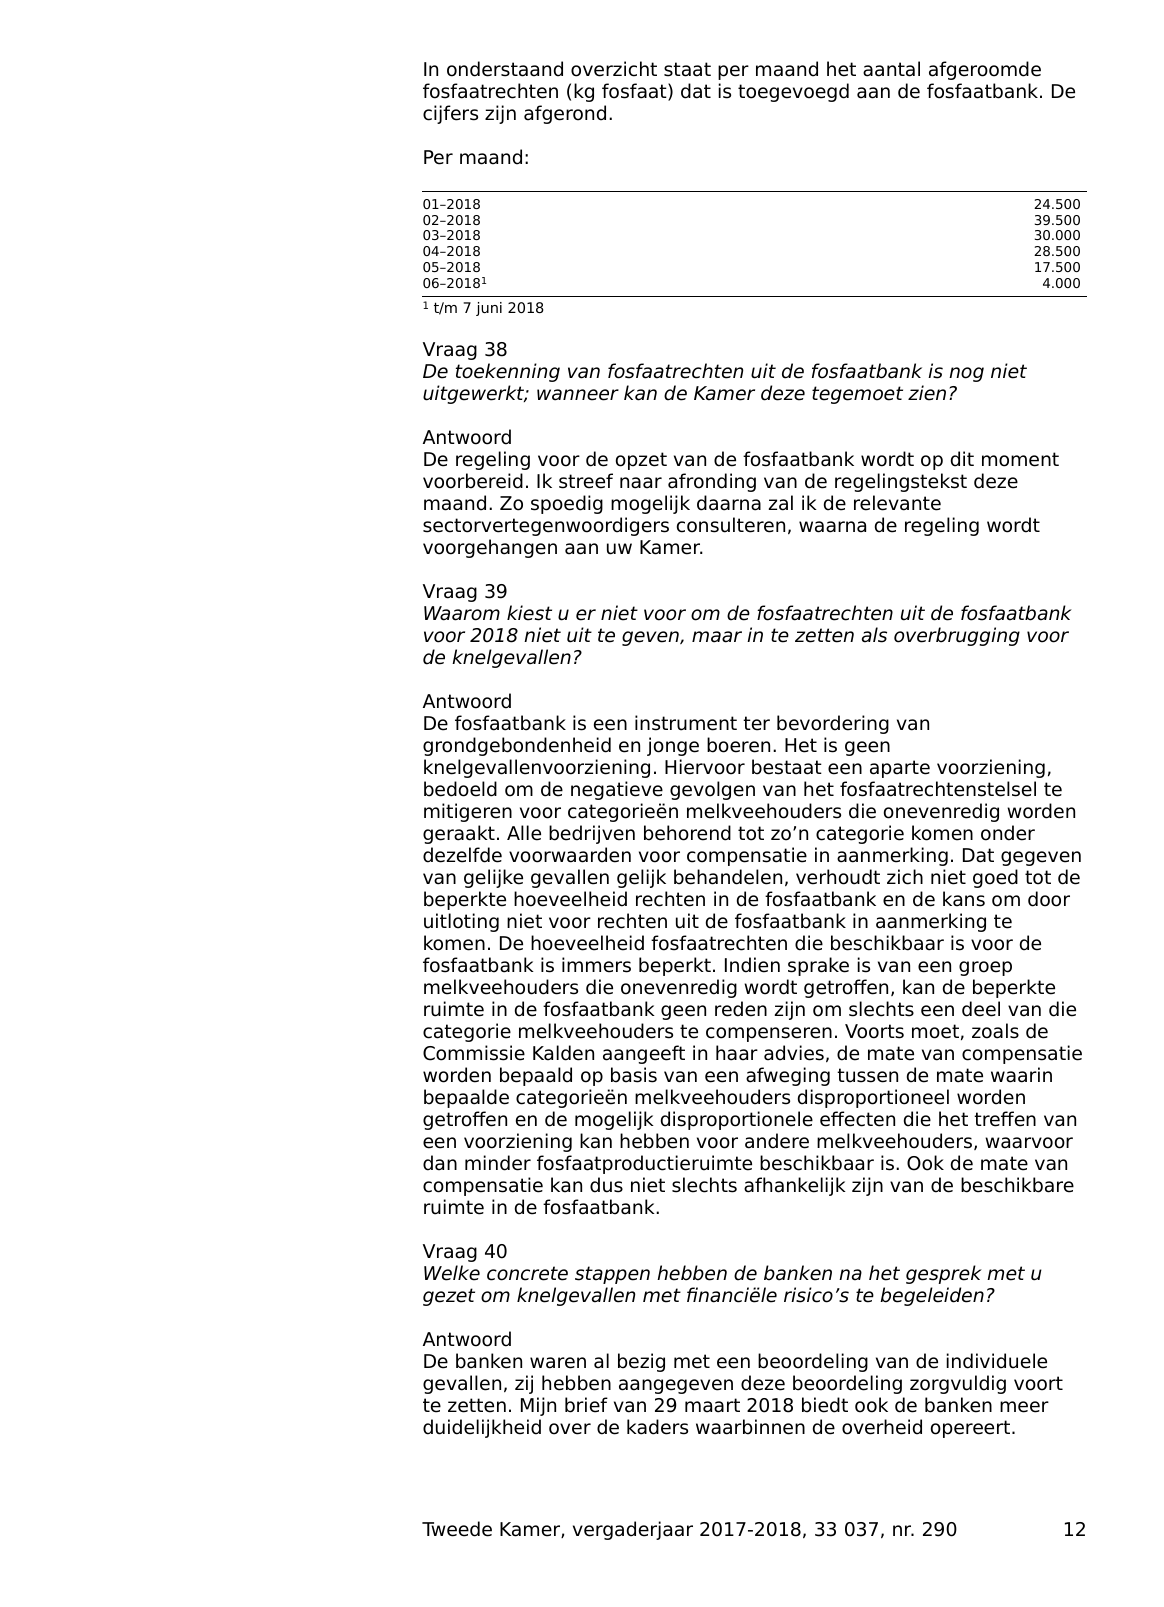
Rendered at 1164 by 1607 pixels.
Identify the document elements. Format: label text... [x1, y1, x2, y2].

table_cell 04–2018 [422, 244, 754, 260]
table_cell 30.000 [754, 228, 1087, 244]
table_cell 06–20181 [422, 275, 754, 296]
text Vraag 40 [422, 1241, 1087, 1263]
text De toekenning van fosfaatrechten uit de fosfaatbank is nog niet uitgewerkt; wanneer kan de Kamer deze tegemoet zien? [422, 361, 1087, 405]
text De banken waren al bezig met een beoordeling van de individuele gevallen, zij hebben aangegeven deze beoordeling zorgvuldig voort te zetten. Mijn brief van 29 maart 2018 biedt ook de banken meer duidelijkheid over de kaders waarbinnen de overheid opereert. [422, 1351, 1087, 1439]
text De regeling voor de opzet van de fosfaatbank wordt op dit moment voorbereid. Ik streef naar afronding van de regelingstekst deze maand. Zo spoedig mogelijk daarna zal ik de relevante sectorvertegenwoordigers consulteren, waarna de regeling wordt voorgehangen aan uw Kamer. [422, 449, 1087, 559]
text De fosfaatbank is een instrument ter bevordering van grondgebondenheid en jonge boeren. Het is geen knelgevallenvoorziening. Hiervoor bestaat een aparte voorziening, bedoeld om de negatieve gevolgen van het fosfaatrechtenstelsel te mitigeren voor categorieën melkveehouders die onevenredig worden geraakt. Alle bedrijven behorend tot zo’n categorie komen onder dezelfde voorwaarden voor compensatie in aanmerking. Dat gegeven van gelijke gevallen gelijk behandelen, verhoudt zich niet goed tot de beperkte hoeveelheid rechten in de fosfaatbank en de kans om door uitloting niet voor rechten uit de fosfaatbank in aanmerking te komen. De hoeveelheid fosfaatrechten die beschikbaar is voor de fosfaatbank is immers beperkt. Indien sprake is van een groep melkveehouders die onevenredig wordt getroffen, kan de beperkte ruimte in de fosfaatbank geen reden zijn om slechts een deel van die categorie melkveehouders te compenseren. Voorts moet, zoals de Commissie Kalden aangeeft in haar advies, de mate van compensatie worden bepaald op basis van een afweging tussen de mate waarin bepaalde categorieën melkveehouders disproportioneel worden getroffen en de mogelijk disproportionele effecten die het treffen van een voorziening kan hebben voor andere melkveehouders, waarvoor dan minder fosfaatproductieruimte beschikbaar is. Ook de mate van compensatie kan dus niet slechts afhankelijk zijn van de beschikbare ruimte in de fosfaatbank. [422, 713, 1087, 1219]
text Vraag 39 [422, 581, 1087, 603]
table_cell 03–2018 [422, 228, 754, 244]
table_cell 39.500 [754, 213, 1087, 228]
table_header 24.500 [754, 192, 1087, 212]
table_cell 1 t/m 7 juni 2018 [422, 297, 1087, 317]
text Antwoord [422, 691, 1087, 713]
table_cell 17.500 [754, 260, 1087, 275]
table_cell 28.500 [754, 244, 1087, 260]
text In onderstaand overzicht staat per maand het aantal afgeroomde fosfaatrechten (kg fosfaat) dat is toegevoegd aan de fosfaatbank. De cijfers zijn afgerond. [422, 59, 1087, 125]
table_cell 05–2018 [422, 260, 754, 275]
table_header 01–2018 [422, 192, 754, 212]
text Antwoord [422, 1329, 1087, 1351]
text Per maand: [422, 147, 1087, 169]
table_cell 02–2018 [422, 213, 754, 228]
text Waarom kiest u er niet voor om de fosfaatrechten uit de fosfaatbank voor 2018 niet uit te geven, maar in te zetten als overbrugging voor de knelgevallen? [422, 603, 1087, 669]
text Antwoord [422, 427, 1087, 449]
text Welke concrete stappen hebben de banken na het gesprek met u gezet om knelgevallen met financiële risico’s te begeleiden? [422, 1263, 1087, 1307]
table_cell 4.000 [754, 275, 1087, 296]
text Vraag 38 [422, 339, 1087, 361]
